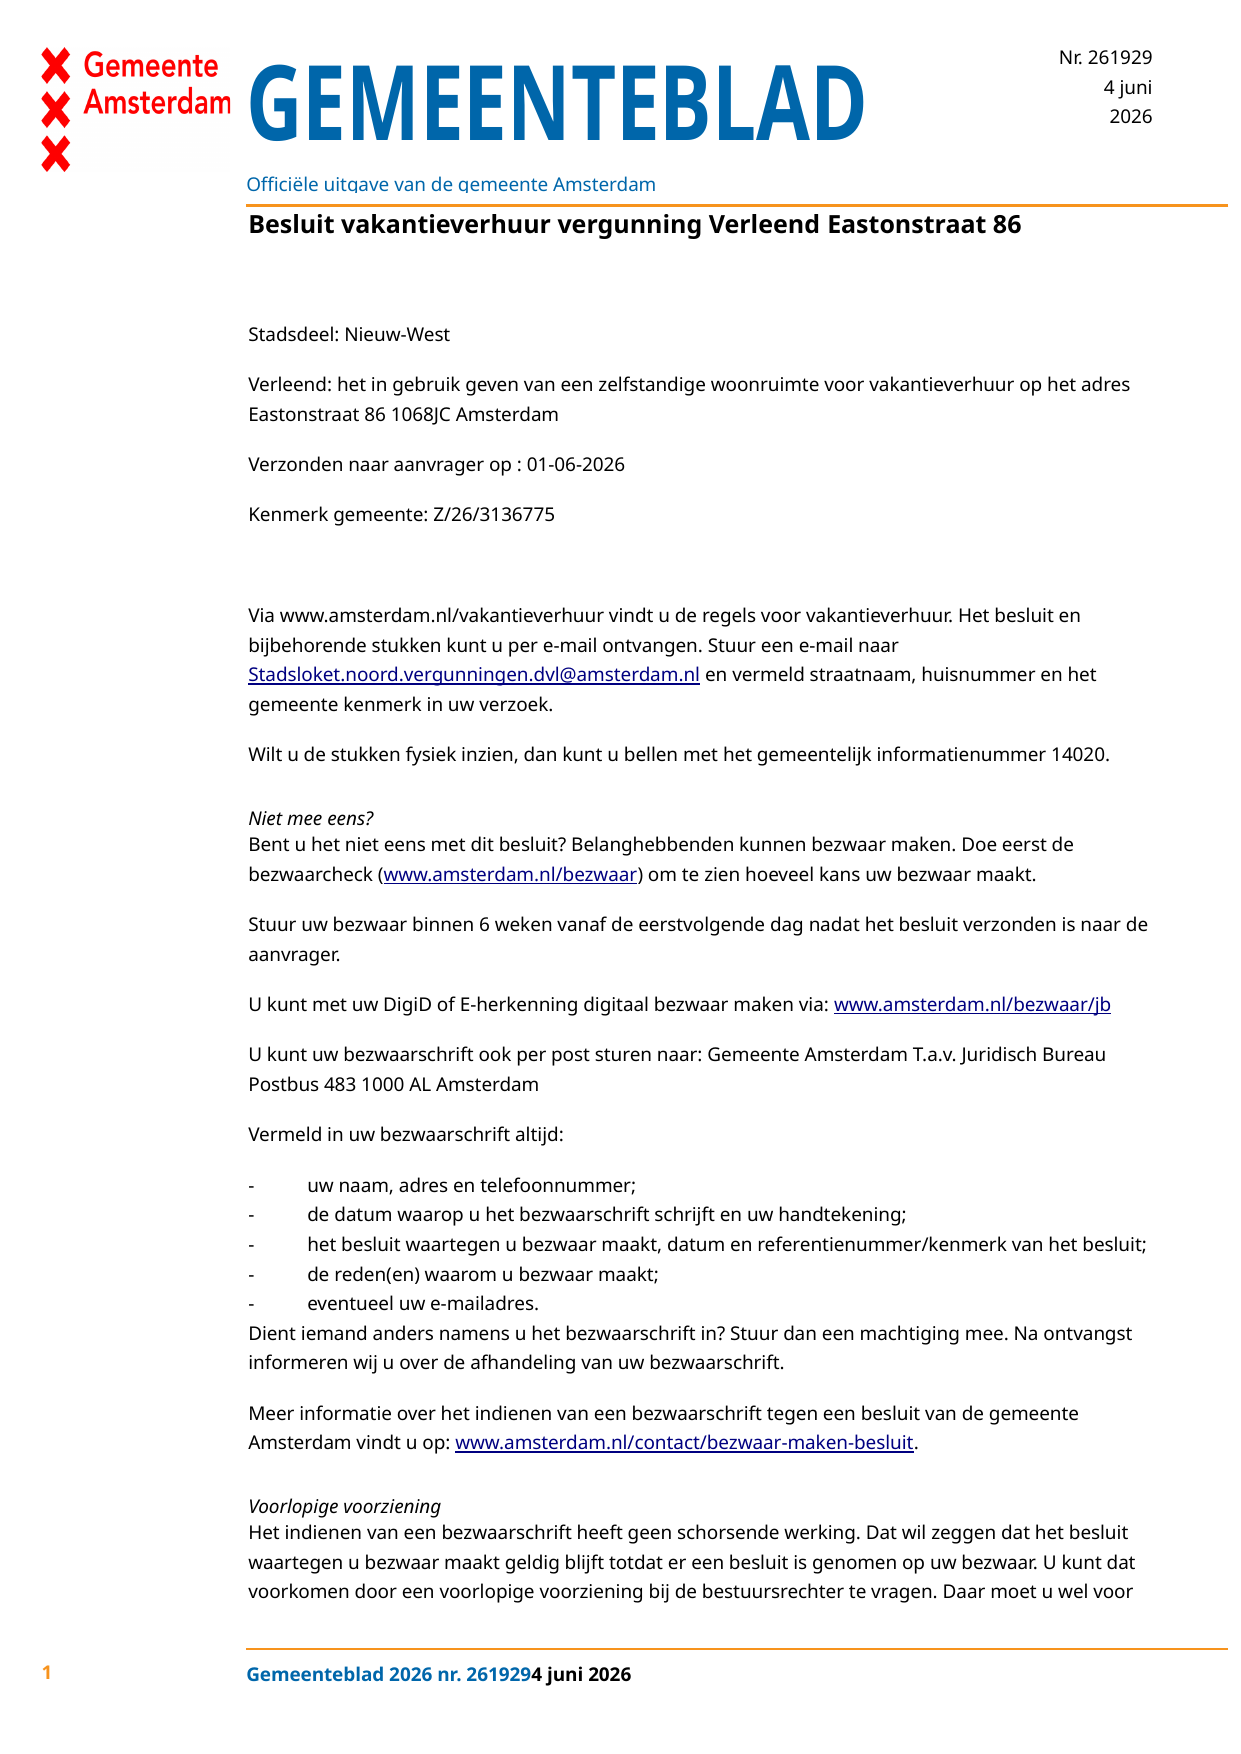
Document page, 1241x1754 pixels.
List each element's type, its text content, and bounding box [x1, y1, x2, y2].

list het besluit waartegen u bezwaar maakt, datum en referentienummer/kenmerk van het besluit; [248, 1231, 1152, 1257]
text Niet mee eens? [248, 806, 1152, 831]
text Verzonden naar aanvrager op : 01-06-2026 [248, 451, 1152, 477]
text Stuur uw bezwaar binnen 6 weken vanaf de eerstvolgende dag nadat het besluit verzonden is naar de aanvrager. [248, 911, 1152, 967]
text Stadsdeel: Nieuw-West [248, 321, 1152, 346]
picture [41, 47, 231, 172]
text Bent u het niet eens met dit besluit? Belanghebbenden kunnen bezwaar maken. Doe eerst de bezwaarcheck (www.amsterdam.nl/bezwaar) om te zien hoeveel kans uw bezwaar maakt. [248, 831, 1152, 887]
text Vermeld in uw bezwaarschrift altijd: [248, 1122, 1152, 1147]
text Kenmerk gemeente: Z/26/3136775 [248, 502, 1152, 527]
list de datum waarop u het bezwaarschrift schrijft en uw handtekening; [248, 1202, 1152, 1227]
text Via www.amsterdam.nl/vakantieverhuur vindt u de regels voor vakantieverhuur. Het besluit en bijbehorende stukken kunt u per e-mail ontvangen. Stuur een e-mail naar Stadsloket.noord.vergunningen.dvl@amsterdam.nl en vermeld straatnaam, huisnummer en het gemeente kenmerk in uw verzoek. [248, 602, 1152, 717]
list eventueel uw e-mailadres. [248, 1290, 1152, 1316]
text Voorlopige voorziening [248, 1493, 1152, 1519]
text U kunt met uw DigiD of E-herkenning digitaal bezwaar maken via: www.amsterdam.nl/bezwaar/jb [248, 991, 1152, 1017]
text Meer informatie over het indienen van een bezwaarschrift tegen een besluit van de gemeente Amsterdam vindt u op: www.amsterdam.nl/contact/bezwaar-maken-besluit. [248, 1400, 1152, 1455]
list de reden(en) waarom u bezwaar maakt; [248, 1261, 1152, 1287]
text U kunt uw bezwaarschrift ook per post sturen naar: Gemeente Amsterdam T.a.v. Juridisch Bureau Postbus 483 1000 AL Amsterdam [248, 1042, 1152, 1097]
text Het indienen van een bezwaarschrift heeft geen schorsende werking. Dat wil zeggen dat het besluit waartegen u bezwaar maakt geldig blijft totdat er een besluit is genomen op uw bezwaar. U kunt dat voorkomen door een voorlopige voorziening bij de bestuursrechter te vragen. Daar moet u wel voor [248, 1519, 1152, 1604]
text Verleend: het in gebruik geven van een zelfstandige woonruimte voor vakantieverhuur op het adres Eastonstraat 86 1068JC Amsterdam [248, 371, 1152, 426]
text Wilt u de stukken fysiek inzien, dan kunt u bellen met het gemeentelijk informatienummer 14020. [248, 742, 1152, 767]
text Dient iemand anders namens u het bezwaarschrift in? Stuur dan een machtiging mee. Na ontvangst informeren wij u over de afhandeling van uw bezwaarschrift. [248, 1320, 1152, 1375]
text Besluit vakantieverhuur vergunning Verleend Eastonstraat 86 [248, 207, 1152, 241]
list uw naam, adres en telefoonnummer; [248, 1172, 1152, 1198]
